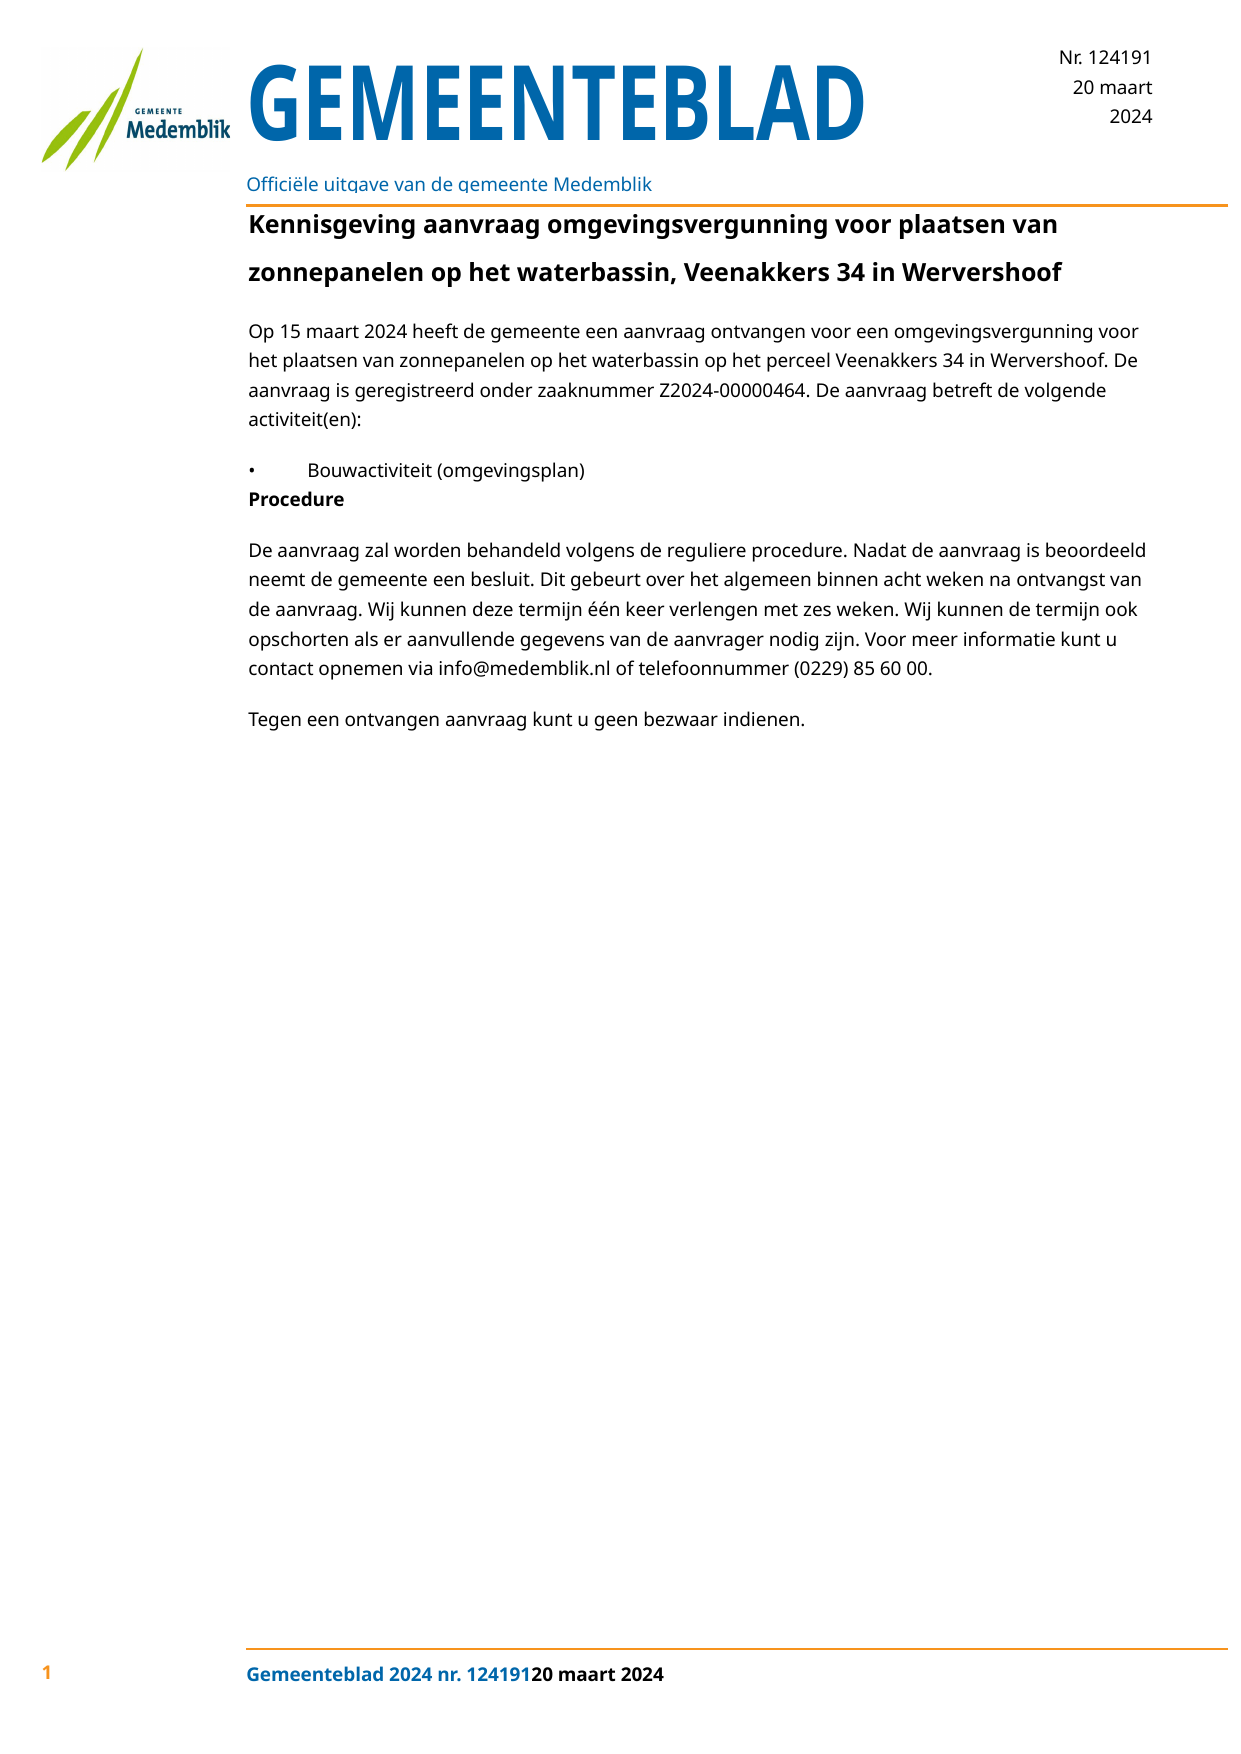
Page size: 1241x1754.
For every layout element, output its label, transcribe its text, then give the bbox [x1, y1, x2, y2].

text Procedure [248, 487, 1152, 512]
text De aanvraag zal worden behandeld volgens de reguliere procedure. Nadat de aanvraag is beoordeeld neemt de gemeente een besluit. Dit gebeurt over het algemeen binnen acht weken na ontvangst van de aanvraag. Wij kunnen deze termijn één keer verlengen met zes weken. Wij kunnen de termijn ook opschorten als er aanvullende gegevens van de aanvrager nodig zijn. Voor meer informatie kunt u contact opnemen via info@medemblik.nl of telefoonnummer (0229) 85 60 00. [248, 537, 1152, 681]
picture [41, 47, 231, 172]
text Kennisgeving aanvraag omgevingsvergunning voor plaatsen van zonnepanelen op het waterbassin, Veenakkers 34 in Wervershoof [248, 207, 1152, 288]
text Op 15 maart 2024 heeft de gemeente een aanvraag ontvangen voor een omgevingsvergunning voor het plaatsen van zonnepanelen op het waterbassin op het perceel Veenakkers 34 in Wervershoof. De aanvraag is geregistreerd onder zaaknummer Z2024-00000464. De aanvraag betreft de volgende activiteit(en): [248, 318, 1152, 432]
text Tegen een ontvangen aanvraag kunt u geen bezwaar indienen. [248, 706, 1152, 732]
list Bouwactiviteit (omgevingsplan) [248, 457, 1152, 483]
